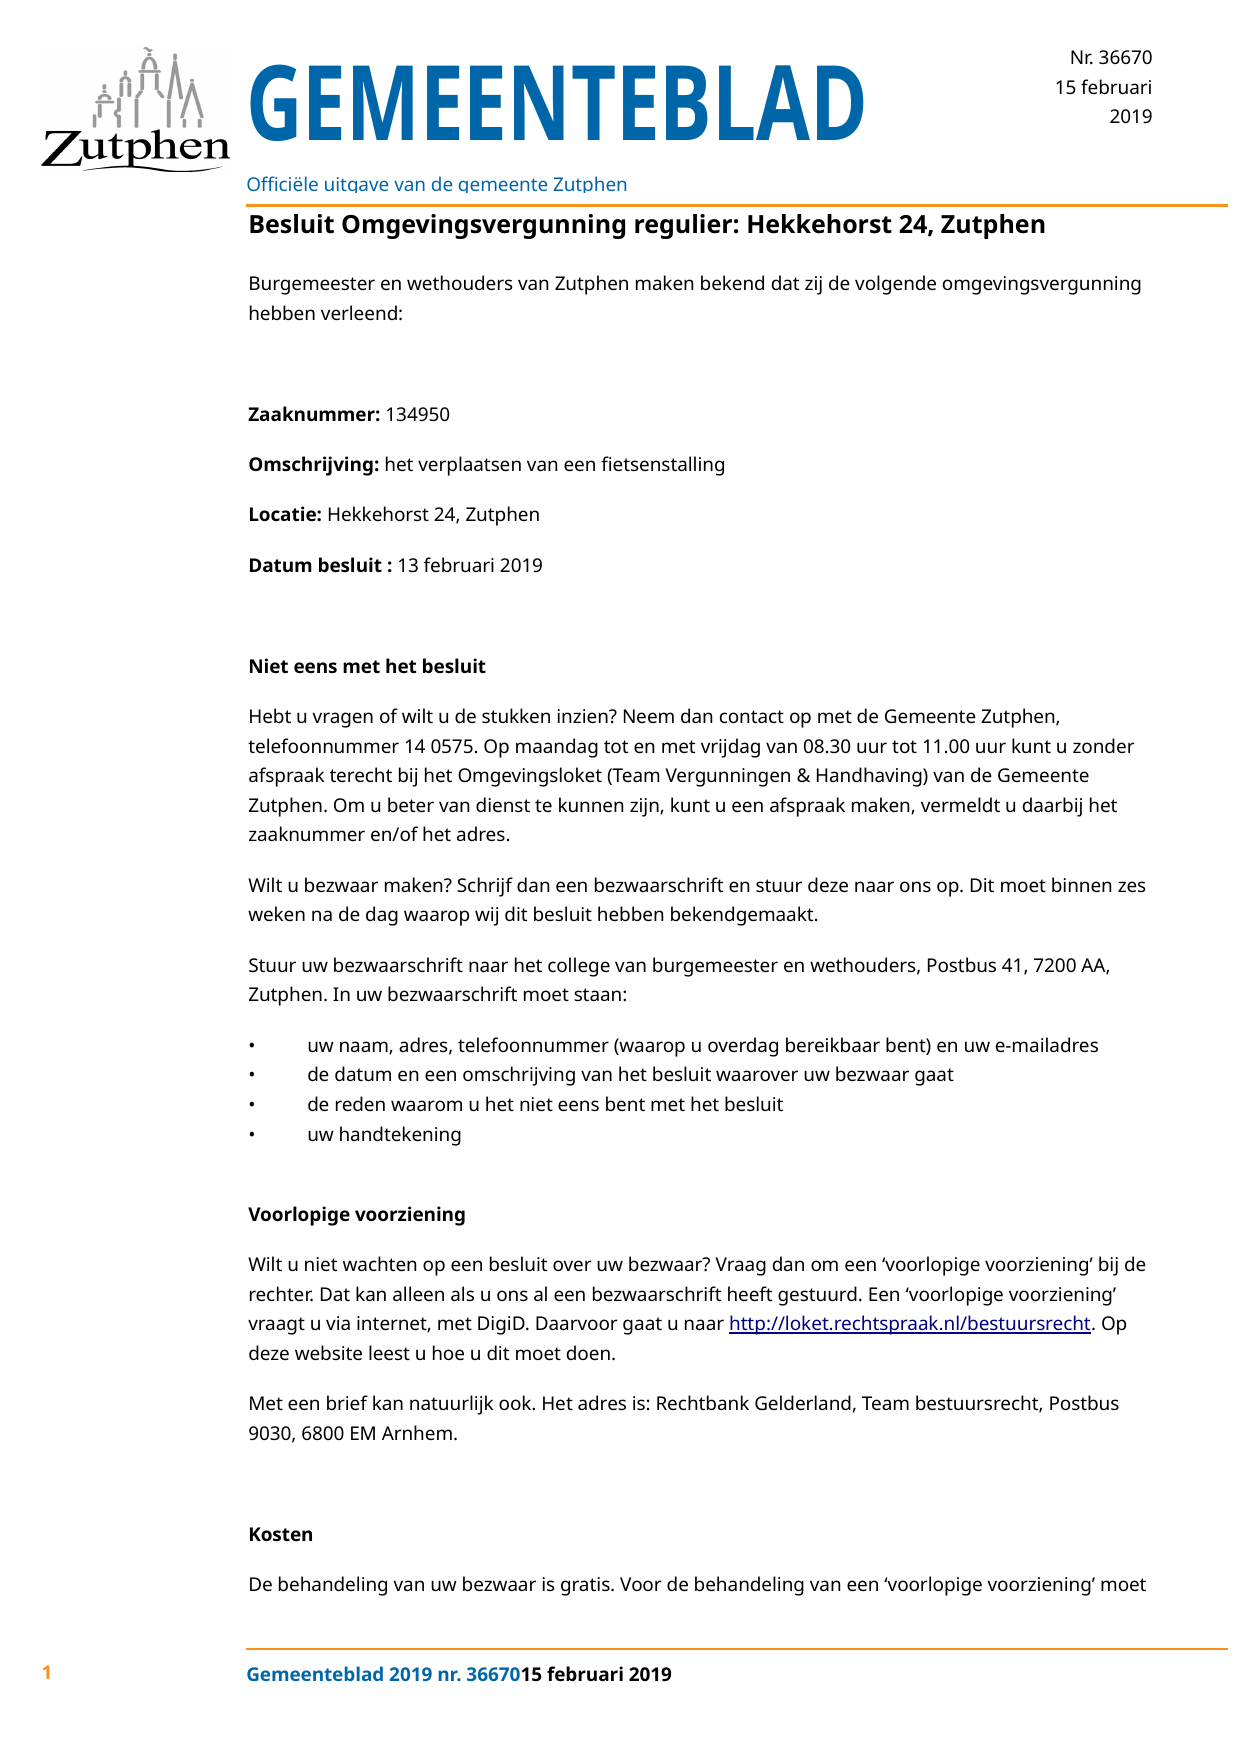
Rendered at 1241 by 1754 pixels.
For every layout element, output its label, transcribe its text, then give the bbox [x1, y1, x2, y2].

list de datum en een omschrijving van het besluit waarover uw bezwaar gaat [248, 1062, 1152, 1087]
list de reden waarom u het niet eens bent met het besluit [248, 1091, 1152, 1117]
text Wilt u niet wachten op een besluit over uw bezwaar? Vraag dan om een ‘voorlopige voorziening’ bij de rechter. Dat kan alleen als u ons al een bezwaarschrift heeft gestuurd. Een ‘voorlopige voorziening’ vraagt u via internet, met DigiD. Daarvoor gaat u naar http://loket.rechtspraak.nl/bestuursrecht. Op deze website leest u hoe u dit moet doen. [248, 1251, 1152, 1366]
text Met een brief kan natuurlijk ook. Het adres is: Rechtbank Gelderland, Team bestuursrecht, Postbus 9030, 6800 EM Arnhem. [248, 1390, 1152, 1446]
text Omschrijving: het verplaatsen van een fietsenstalling [248, 451, 1152, 477]
text Kosten [248, 1521, 1152, 1546]
text Voorlopige voorziening [248, 1201, 1152, 1226]
text Niet eens met het besluit [248, 653, 1152, 678]
text Zaaknummer: 134950 [248, 401, 1152, 426]
text Wilt u bezwaar maken? Schrijf dan een bezwaarschrift en stuur deze naar ons op. Dit moet binnen zes weken na de dag waarop wij dit besluit hebben bekendgemaakt. [248, 872, 1152, 927]
text Datum besluit : 13 februari 2019 [248, 552, 1152, 578]
picture [41, 47, 231, 172]
text Stuur uw bezwaarschrift naar het college van burgemeester en wethouders, Postbus 41, 7200 AA, Zutphen. In uw bezwaarschrift moet staan: [248, 952, 1152, 1007]
text Hebt u vragen of wilt u de stukken inzien? Neem dan contact op met de Gemeente Zutphen, telefoonnummer 14 0575. Op maandag tot en met vrijdag van 08.30 uur tot 11.00 uur kunt u zonder afspraak terecht bij het Omgevingsloket (Team Vergunningen & Handhaving) van de Gemeente Zutphen. Om u beter van dienst te kunnen zijn, kunt u een afspraak maken, vermeldt u daarbij het zaaknummer en/of het adres. [248, 703, 1152, 847]
text Besluit Omgevingsvergunning regulier: Hekkehorst 24, Zutphen [248, 207, 1152, 241]
text Burgemeester en wethouders van Zutphen maken bekend dat zij de volgende omgevingsvergunning hebben verleend: [248, 270, 1152, 326]
text Locatie: Hekkehorst 24, Zutphen [248, 502, 1152, 527]
text De behandeling van uw bezwaar is gratis. Voor de behandeling van een ‘voorlopige voorziening’ moet [248, 1571, 1152, 1597]
list uw naam, adres, telefoonnummer (waarop u overdag bereikbaar bent) en uw e-mailadres [248, 1032, 1152, 1058]
list uw handtekening [248, 1121, 1152, 1146]
